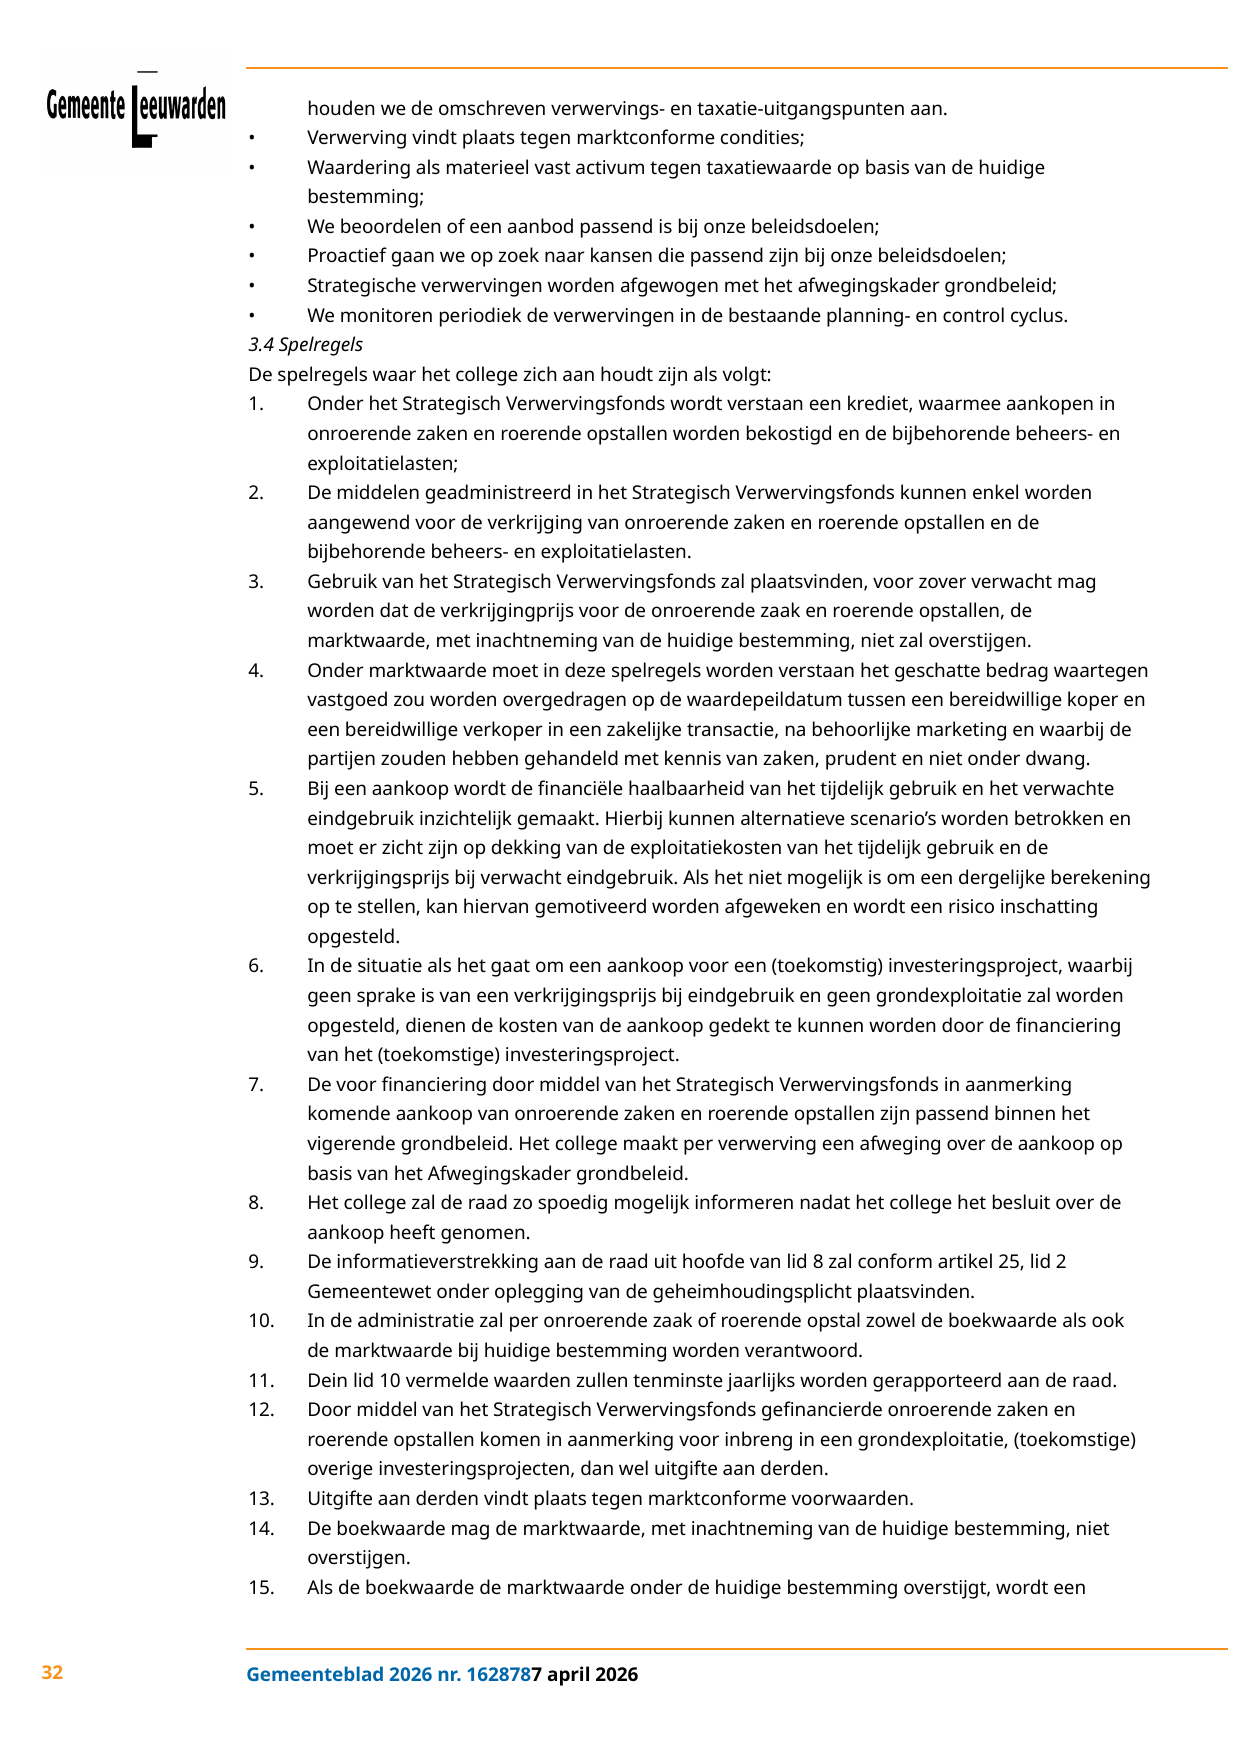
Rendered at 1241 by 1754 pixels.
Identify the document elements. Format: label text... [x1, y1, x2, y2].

list De informatieverstrekking aan de raad uit hoofde van lid 8 zal conform artikel 25, lid 2 Gemeentewet onder oplegging van de geheimhoudingsplicht plaatsvinden. [248, 1248, 1152, 1304]
list De boekwaarde mag de marktwaarde, met inachtneming van de huidige bestemming, niet overstijgen. [248, 1515, 1152, 1570]
list De middelen geadministreerd in het Strategisch Verwervingsfonds kunnen enkel worden aangewend voor de verkrijging van onroerende zaken en roerende opstallen en de bijbehorende beheers- en exploitatielasten. [248, 479, 1152, 564]
list De voor financiering door middel van het Strategisch Verwervingsfonds in aanmerking komende aankoop van onroerende zaken en roerende opstallen zijn passend binnen het vigerende grondbeleid. Het college maakt per verwerving een afweging over de aankoop op basis van het Afwegingskader grondbeleid. [248, 1071, 1152, 1186]
list Verwerving vindt plaats tegen marktconforme condities; [248, 124, 1152, 150]
text De spelregels waar het college zich aan houdt zijn als volgt: [248, 361, 1152, 387]
list Proactief gaan we op zoek naar kansen die passend zijn bij onze beleidsdoelen; [248, 243, 1152, 268]
list Bij een aankoop wordt de financiële haalbaarheid van het tijdelijk gebruik en het verwachte eindgebruik inzichtelijk gemaakt. Hierbij kunnen alternatieve scenario’s worden betrokken en moet er zicht zijn op dekking van de exploitatiekosten van het tijdelijk gebruik en de verkrijgingsprijs bij verwacht eindgebruik. Als het niet mogelijk is om een dergelijke berekening op te stellen, kan hiervan gemotiveerd worden afgeweken en wordt een risico inschatting opgesteld. [248, 775, 1152, 949]
list Strategische verwervingen worden afgewogen met het afwegingskader grondbeleid; [248, 272, 1152, 298]
list Uitgifte aan derden vindt plaats tegen marktconforme voorwaarden. [248, 1485, 1152, 1511]
list Door middel van het Strategisch Verwervingsfonds gefinancierde onroerende zaken en roerende opstallen komen in aanmerking voor inbreng in een grondexploitatie, (toekomstige) overige investeringsprojecten, dan wel uitgifte aan derden. [248, 1396, 1152, 1481]
list Dein lid 10 vermelde waarden zullen tenminste jaarlijks worden gerapporteerd aan de raad. [248, 1367, 1152, 1393]
list Als de boekwaarde de marktwaarde onder de huidige bestemming overstijgt, wordt een [248, 1574, 1152, 1600]
list Het college zal de raad zo spoedig mogelijk informeren nadat het college het besluit over de aankoop heeft genomen. [248, 1189, 1152, 1245]
list Onder marktwaarde moet in deze spelregels worden verstaan het geschatte bedrag waartegen vastgoed zou worden overgedragen op de waardepeildatum tussen een bereidwillige koper en een bereidwillige verkoper in een zakelijke transactie, na behoorlijke marketing en waarbij de partijen zouden hebben gehandeld met kennis van zaken, prudent en niet onder dwang. [248, 657, 1152, 771]
list We monitoren periodiek de verwervingen in de bestaande planning- en control cyclus. [248, 302, 1152, 328]
list Gebruik van het Strategisch Verwervingsfonds zal plaatsvinden, voor zover verwacht mag worden dat de verkrijgingprijs voor de onroerende zaak en roerende opstallen, de marktwaarde, met inachtneming van de huidige bestemming, niet zal overstijgen. [248, 568, 1152, 653]
list In de situatie als het gaat om een aankoop voor een (toekomstig) investeringsproject, waarbij geen sprake is van een verkrijgingsprijs bij eindgebruik en geen grondexploitatie zal worden opgesteld, dienen de kosten van de aankoop gedekt te kunnen worden door de financiering van het (toekomstige) investeringsproject. [248, 953, 1152, 1067]
list We beoordelen of een aanbod passend is bij onze beleidsdoelen; [248, 213, 1152, 239]
picture [41, 47, 231, 172]
list Onder het Strategisch Verwervingsfonds wordt verstaan een krediet, waarmee aankopen in onroerende zaken en roerende opstallen worden bekostigd en de bijbehorende beheers- en exploitatielasten; [248, 391, 1152, 476]
text 3.4 Spelregels [248, 331, 1152, 357]
list In de administratie zal per onroerende zaak of roerende opstal zowel de boekwaarde als ook de marktwaarde bij huidige bestemming worden verantwoord. [248, 1308, 1152, 1363]
list houden we de omschreven verwervings- en taxatie-uitgangspunten aan. [248, 95, 1152, 121]
list Waardering als materieel vast activum tegen taxatiewaarde op basis van de huidige bestemming; [248, 154, 1152, 209]
